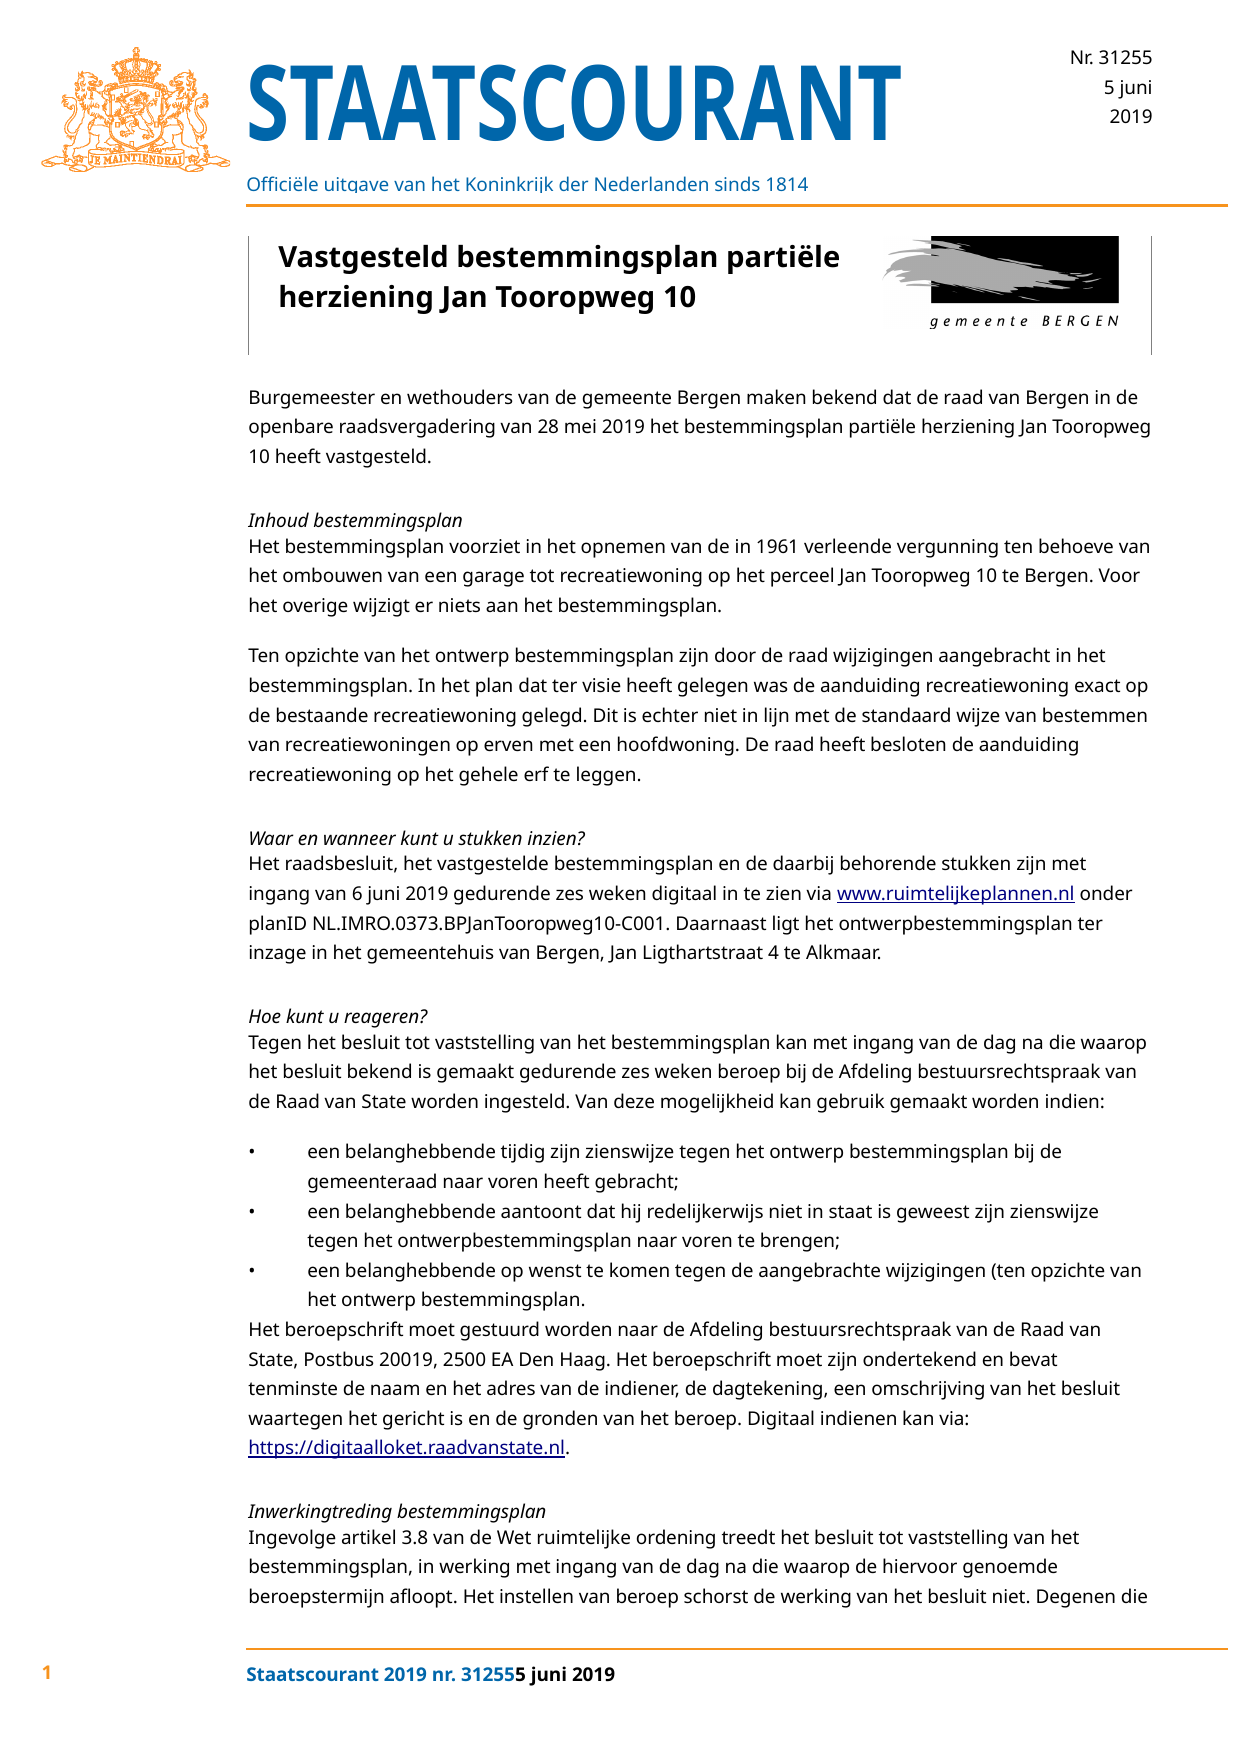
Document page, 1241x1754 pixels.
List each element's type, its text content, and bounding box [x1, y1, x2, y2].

list een belanghebbende tijdig zijn zienswijze tegen het ontwerp bestemmingsplan bij de gemeenteraad naar voren heeft gebracht; [248, 1139, 1152, 1194]
table_header [850, 236, 1151, 355]
table_header Vastgesteld bestemmingsplan partiële herziening Jan Tooropweg 10 [249, 236, 850, 355]
text Het bestemmingsplan voorziet in het opnemen van de in 1961 verleende vergunning ten behoeve van het ombouwen van een garage tot recreatiewoning op het perceel Jan Tooropweg 10 te Bergen. Voor het overige wijzigt er niets aan het bestemmingsplan. [248, 533, 1152, 618]
list een belanghebbende op wenst te komen tegen de aangebrachte wijzigingen (ten opzichte van het ontwerp bestemmingsplan. [248, 1257, 1152, 1312]
text Hoe kunt u reageren? [248, 1003, 1152, 1029]
text Inwerkingtreding bestemmingsplan [248, 1498, 1152, 1524]
text Waar en wanneer kunt u stukken inzien? [248, 825, 1152, 851]
text Tegen het besluit tot vaststelling van het bestemmingsplan kan met ingang van de dag na die waarop het besluit bekend is gemaakt gedurende zes weken beroep bij de Afdeling bestuursrechtspraak van de Raad van State worden ingesteld. Van deze mogelijkheid kan gebruik gemaakt worden indien: [248, 1029, 1152, 1114]
text Ingevolge artikel 3.8 van de Wet ruimtelijke ordening treedt het besluit tot vaststelling van het bestemmingsplan, in werking met ingang van de dag na die waarop de hiervoor genoemde beroepstermijn afloopt. Het instellen van beroep schorst de werking van het besluit niet. Degenen die [248, 1524, 1152, 1609]
picture [882, 236, 1119, 329]
text Het beroepschrift moet gestuurd worden naar de Afdeling bestuursrechtspraak van de Raad van State, Postbus 20019, 2500 EA Den Haag. Het beroepschrift moet zijn ondertekend en bevat tenminste de naam en het adres van de indiener, de dagtekening, een omschrijving van het besluit waartegen het gericht is en de gronden van het beroep. Digitaal indienen kan via: https://digitaalloket.raadvanstate.nl. [248, 1316, 1152, 1460]
text Burgemeester en wethouders van de gemeente Bergen maken bekend dat de raad van Bergen in de openbare raadsvergadering van 28 mei 2019 het bestemmingsplan partiële herziening Jan Tooropweg 10 heeft vastgesteld. [248, 384, 1152, 469]
text Het raadsbesluit, het vastgestelde bestemmingsplan en de daarbij behorende stukken zijn met ingang van 6 juni 2019 gedurende zes weken digitaal in te zien via www.ruimtelijkeplannen.nl onder planID NL.IMRO.0373.BPJanTooropweg10-C001. Daarnaast ligt het ontwerpbestemmingsplan ter inzage in het gemeentehuis van Bergen, Jan Ligthartstraat 4 te Alkmaar. [248, 851, 1152, 965]
text Inhoud bestemmingsplan [248, 507, 1152, 533]
list een belanghebbende aantoont dat hij redelijkerwijs niet in staat is geweest zijn zienswijze tegen het ontwerpbestemmingsplan naar voren te brengen; [248, 1198, 1152, 1253]
picture [41, 47, 231, 172]
text Ten opzichte van het ontwerp bestemmingsplan zijn door de raad wijzigingen aangebracht in het bestemmingsplan. In het plan dat ter visie heeft gelegen was de aanduiding recreatiewoning exact op de bestaande recreatiewoning gelegd. Dit is echter niet in lijn met de standaard wijze van bestemmen van recreatiewoningen op erven met een hoofdwoning. De raad heeft besloten de aanduiding recreatiewoning op het gehele erf te leggen. [248, 643, 1152, 787]
